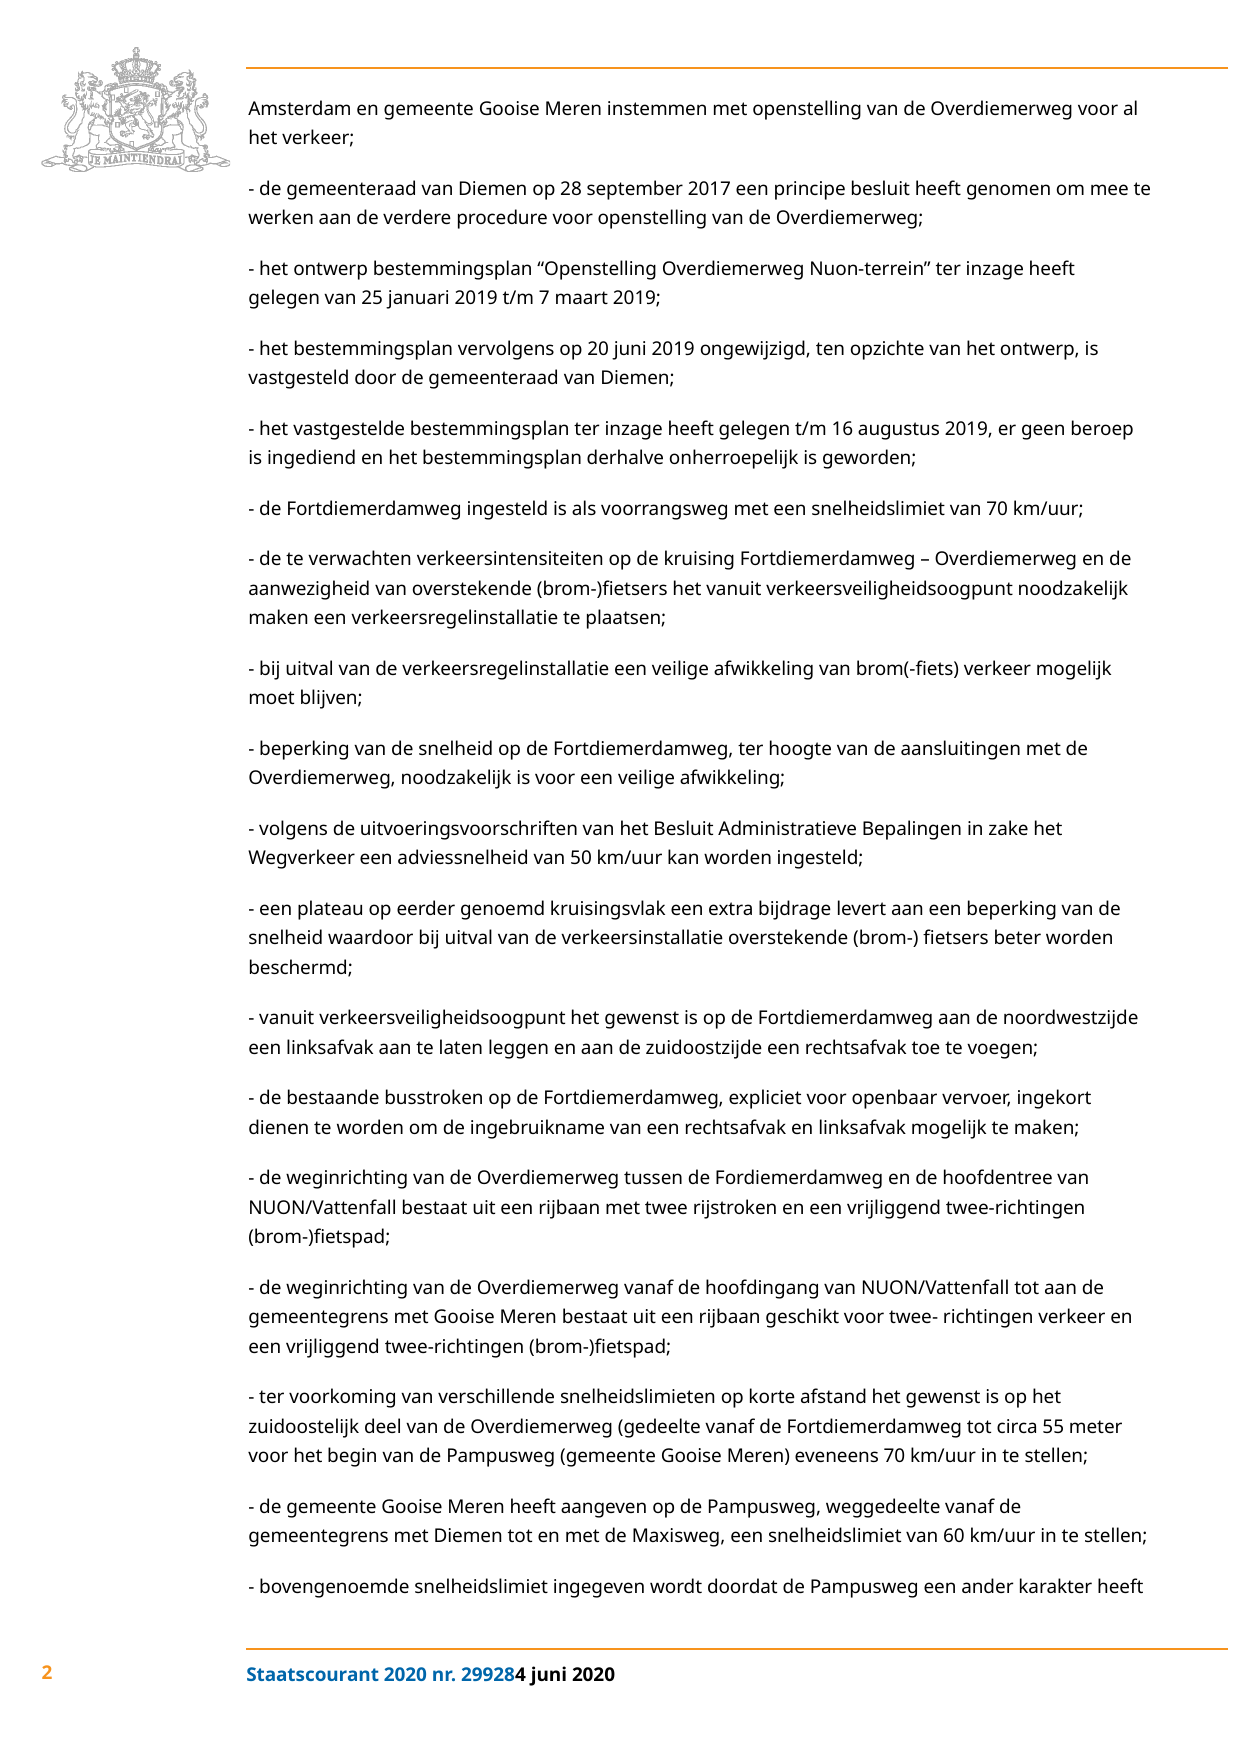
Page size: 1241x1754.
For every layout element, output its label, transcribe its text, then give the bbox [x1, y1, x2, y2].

text - het bestemmingsplan vervolgens op 20 juni 2019 ongewijzigd, ten opzichte van het ontwerp, is vastgesteld door de gemeenteraad van Diemen; [248, 335, 1152, 390]
text - de Fortdiemerdamweg ingesteld is als voorrangsweg met een snelheidslimiet van 70 km/uur; [248, 495, 1152, 521]
text - bij uitval van de verkeersregelinstallatie een veilige afwikkeling van brom(-fiets) verkeer mogelijk moet blijven; [248, 655, 1152, 710]
text - de gemeenteraad van Diemen op 28 september 2017 een principe besluit heeft genomen om mee te werken aan de verdere procedure voor openstelling van de Overdiemerweg; [248, 175, 1152, 230]
text - volgens de uitvoeringsvoorschriften van het Besluit Administratieve Bepalingen in zake het Wegverkeer een adviessnelheid van 50 km/uur kan worden ingesteld; [248, 815, 1152, 870]
text - de te verwachten verkeersintensiteiten op de kruising Fortdiemerdamweg – Overdiemerweg en de aanwezigheid van overstekende (brom-)fietsers het vanuit verkeersveiligheidsoogpunt noodzakelijk maken een verkeersregelinstallatie te plaatsen; [248, 545, 1152, 630]
text - de weginrichting van de Overdiemerweg tussen de Fordiemerdamweg en de hoofdentree van NUON/Vattenfall bestaat uit een rijbaan met twee rijstroken en een vrijliggend twee-richtingen (brom-)fietspad; [248, 1164, 1152, 1249]
text - bovengenoemde snelheidslimiet ingegeven wordt doordat de Pampusweg een ander karakter heeft [248, 1573, 1152, 1599]
text - een plateau op eerder genoemd kruisingsvlak een extra bijdrage levert aan een beperking van de snelheid waardoor bij uitval van de verkeersinstallatie overstekende (brom-) fietsers beter worden beschermd; [248, 895, 1152, 980]
text - beperking van de snelheid op de Fortdiemerdamweg, ter hoogte van de aansluitingen met de Overdiemerweg, noodzakelijk is voor een veilige afwikkeling; [248, 735, 1152, 790]
text - het ontwerp bestemmingsplan “Openstelling Overdiemerweg Nuon-terrein” ter inzage heeft gelegen van 25 januari 2019 t/m 7 maart 2019; [248, 255, 1152, 310]
text - ter voorkoming van verschillende snelheidslimieten op korte afstand het gewenst is op het zuidoostelijk deel van de Overdiemerweg (gedeelte vanaf de Fortdiemerdamweg tot circa 55 meter voor het begin van de Pampusweg (gemeente Gooise Meren) eveneens 70 km/uur in te stellen; [248, 1383, 1152, 1468]
text Amsterdam en gemeente Gooise Meren instemmen met openstelling van de Overdiemerweg voor al het verkeer; [248, 95, 1152, 150]
text - de weginrichting van de Overdiemerweg vanaf de hoofdingang van NUON/Vattenfall tot aan de gemeentegrens met Gooise Meren bestaat uit een rijbaan geschikt voor twee- richtingen verkeer en een vrijliggend twee-richtingen (brom-)fietspad; [248, 1274, 1152, 1359]
picture [41, 47, 231, 172]
text - de bestaande busstroken op de Fortdiemerdamweg, expliciet voor openbaar vervoer, ingekort dienen te worden om de ingebruikname van een rechtsafvak en linksafvak mogelijk te maken; [248, 1084, 1152, 1140]
text - het vastgestelde bestemmingsplan ter inzage heeft gelegen t/m 16 augustus 2019, er geen beroep is ingediend en het bestemmingsplan derhalve onherroepelijk is geworden; [248, 415, 1152, 470]
text - de gemeente Gooise Meren heeft aangeven op de Pampusweg, weggedeelte vanaf de gemeentegrens met Diemen tot en met de Maxisweg, een snelheidslimiet van 60 km/uur in te stellen; [248, 1493, 1152, 1548]
text - vanuit verkeersveiligheidsoogpunt het gewenst is op de Fortdiemerdamweg aan de noordwestzijde een linksafvak aan te laten leggen en aan de zuidoostzijde een rechtsafvak toe te voegen; [248, 1004, 1152, 1060]
